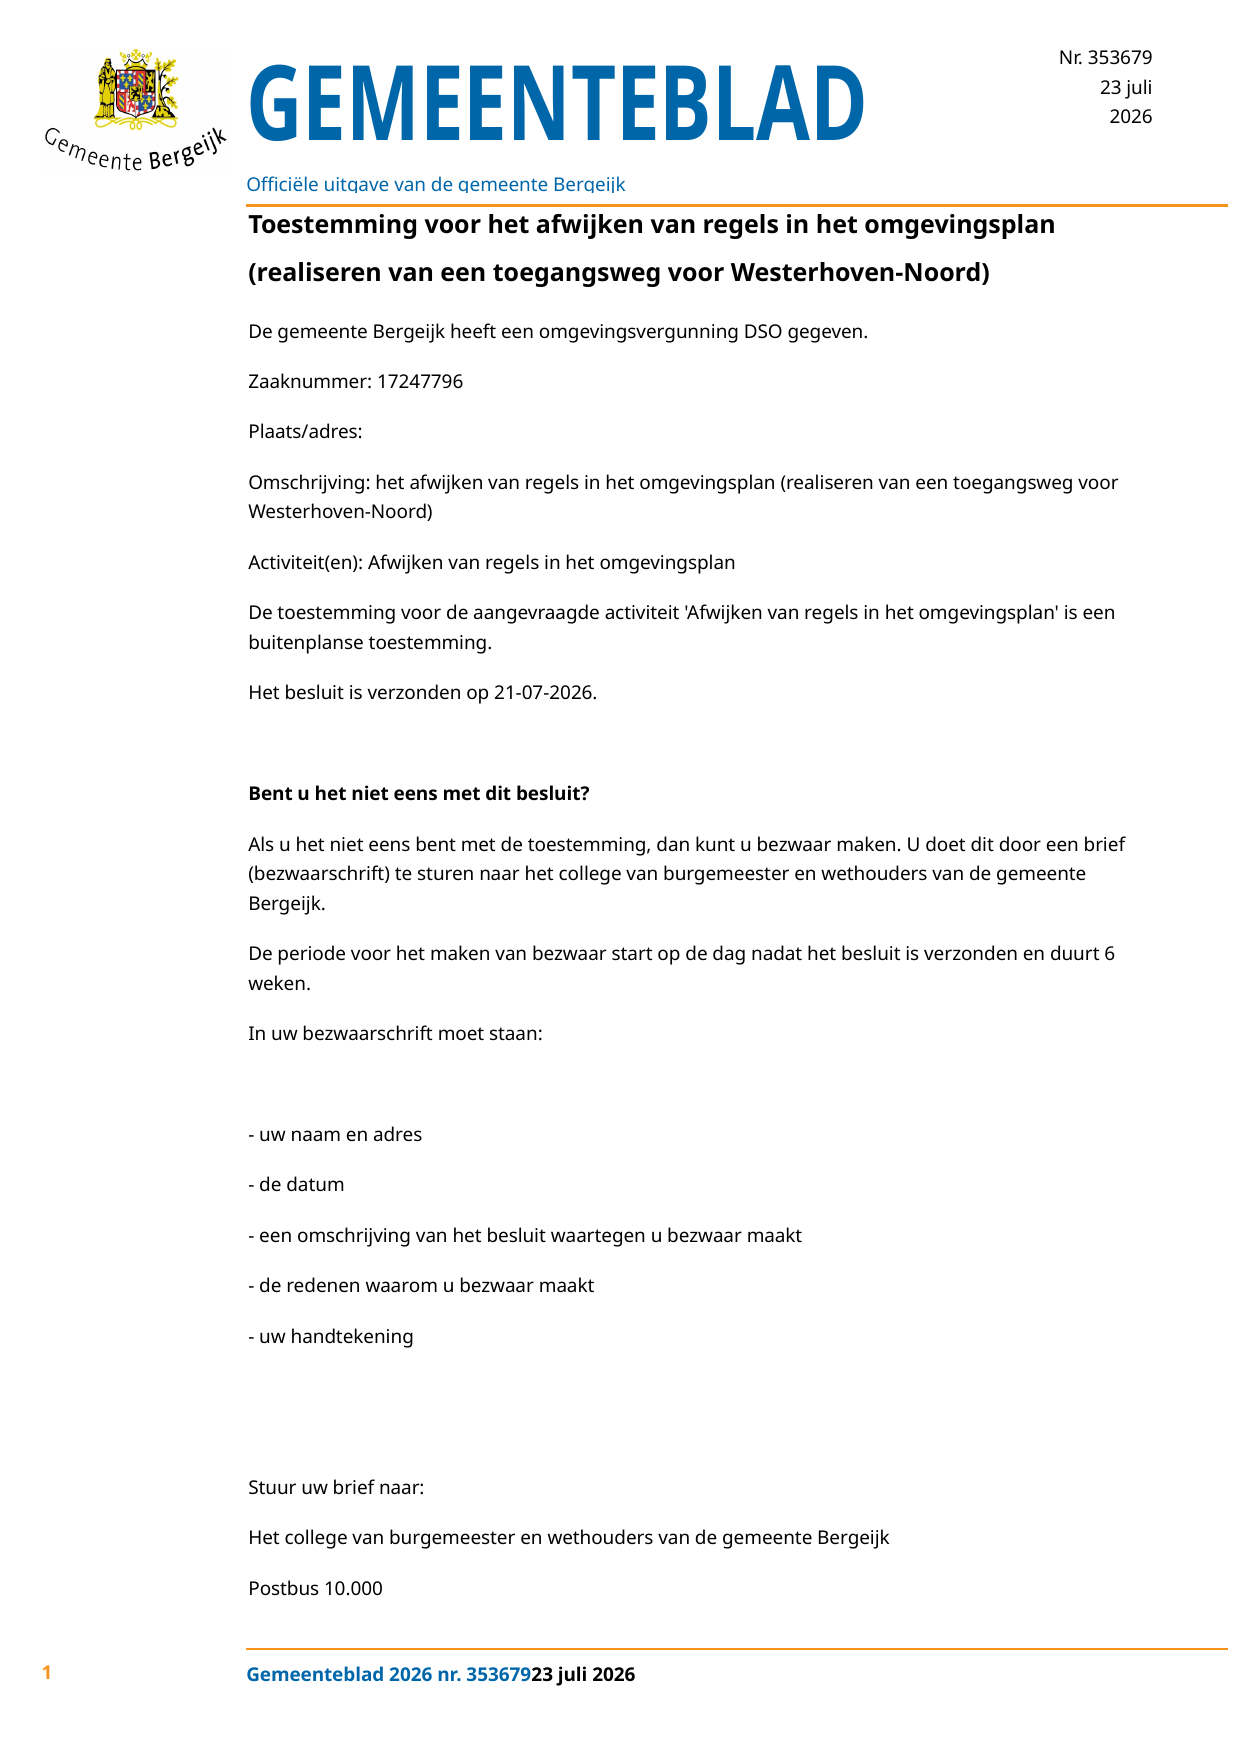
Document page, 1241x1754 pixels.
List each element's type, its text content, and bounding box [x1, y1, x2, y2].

text Activiteit(en): Afwijken van regels in het omgevingsplan [248, 549, 1152, 575]
text Zaaknummer: 17247796 [248, 368, 1152, 394]
text Bent u het niet eens met dit besluit? [248, 780, 1152, 806]
text Plaats/adres: [248, 419, 1152, 444]
text In uw bezwaarschrift moet staan: [248, 1020, 1152, 1046]
text Het besluit is verzonden op 21-07-2026. [248, 679, 1152, 705]
text - een omschrijving van het besluit waartegen u bezwaar maakt [248, 1222, 1152, 1248]
text De gemeente Bergeijk heeft een omgevingsvergunning DSO gegeven. [248, 318, 1152, 344]
text - uw naam en adres [248, 1121, 1152, 1147]
text - de datum [248, 1172, 1152, 1197]
text Toestemming voor het afwijken van regels in het omgevingsplan (realiseren van een toegangsweg voor Westerhoven-Noord) [248, 207, 1152, 288]
text De periode voor het maken van bezwaar start op de dag nadat het besluit is verzonden en duurt 6 weken. [248, 940, 1152, 996]
text De toestemming voor de aangevraagde activiteit 'Afwijken van regels in het omgevingsplan' is een buitenplanse toestemming. [248, 599, 1152, 655]
text - uw handtekening [248, 1323, 1152, 1349]
text Omschrijving: het afwijken van regels in het omgevingsplan (realiseren van een toegangsweg voor Westerhoven-Noord) [248, 469, 1152, 524]
text Als u het niet eens bent met de toestemming, dan kunt u bezwaar maken. U doet dit door een brief (bezwaarschrift) te sturen naar het college van burgemeester en wethouders van de gemeente Bergeijk. [248, 831, 1152, 916]
picture [41, 47, 231, 172]
text Het college van burgemeester en wethouders van de gemeente Bergeijk [248, 1524, 1152, 1550]
text Postbus 10.000 [248, 1575, 1152, 1601]
text Stuur uw brief naar: [248, 1474, 1152, 1500]
text - de redenen waarom u bezwaar maakt [248, 1272, 1152, 1298]
